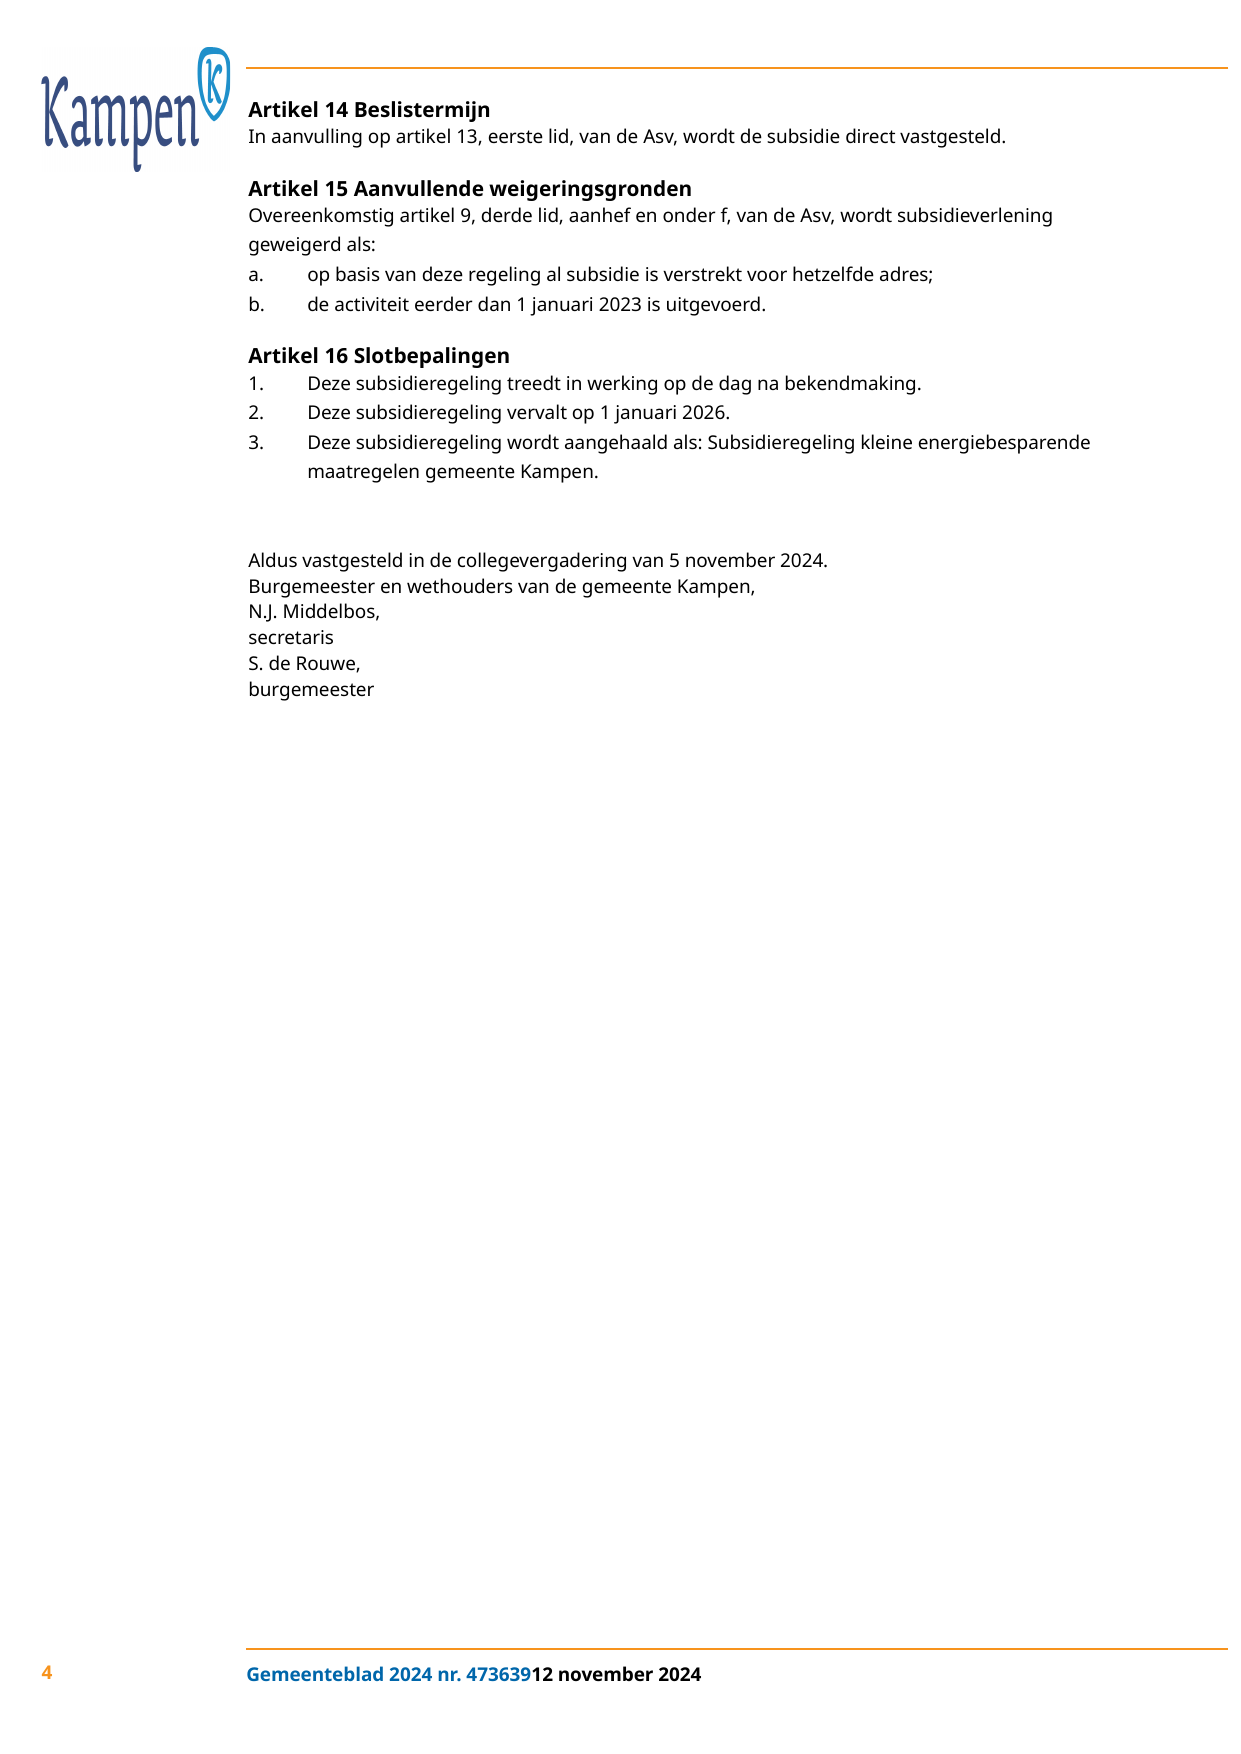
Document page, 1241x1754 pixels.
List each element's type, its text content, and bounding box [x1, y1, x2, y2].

list de activiteit eerder dan 1 januari 2023 is uitgevoerd. [248, 291, 1152, 317]
text Artikel 16 Slotbepalingen [248, 341, 1152, 370]
list op basis van deze regeling al subsidie is verstrekt voor hetzelfde adres; [248, 261, 1152, 287]
text Artikel 14 Beslistermijn [248, 95, 1152, 123]
text In aanvulling op artikel 13, eerste lid, van de Asv, wordt de subsidie direct vastgesteld. [248, 123, 1152, 149]
picture [41, 47, 231, 172]
text Artikel 15 Aanvullende weigeringsgronden [248, 174, 1152, 202]
list Deze subsidieregeling treedt in werking op de dag na bekendmaking. [248, 370, 1152, 395]
text burgemeester [248, 676, 1152, 702]
text Aldus vastgesteld in de collegevergadering van 5 november 2024. [248, 547, 1152, 573]
text Overeenkomstig artikel 9, derde lid, aanhef en onder f, van de Asv, wordt subsidieverlening geweigerd als: [248, 202, 1152, 257]
text S. de Rouwe, [248, 650, 1152, 676]
text Burgemeester en wethouders van de gemeente Kampen, [248, 573, 1152, 599]
text N.J. Middelbos, [248, 599, 1152, 624]
list Deze subsidieregeling wordt aangehaald als: Subsidieregeling kleine energiebesparende maatregelen gemeente Kampen. [248, 429, 1152, 484]
list Deze subsidieregeling vervalt op 1 januari 2026. [248, 399, 1152, 425]
text secretaris [248, 624, 1152, 650]
